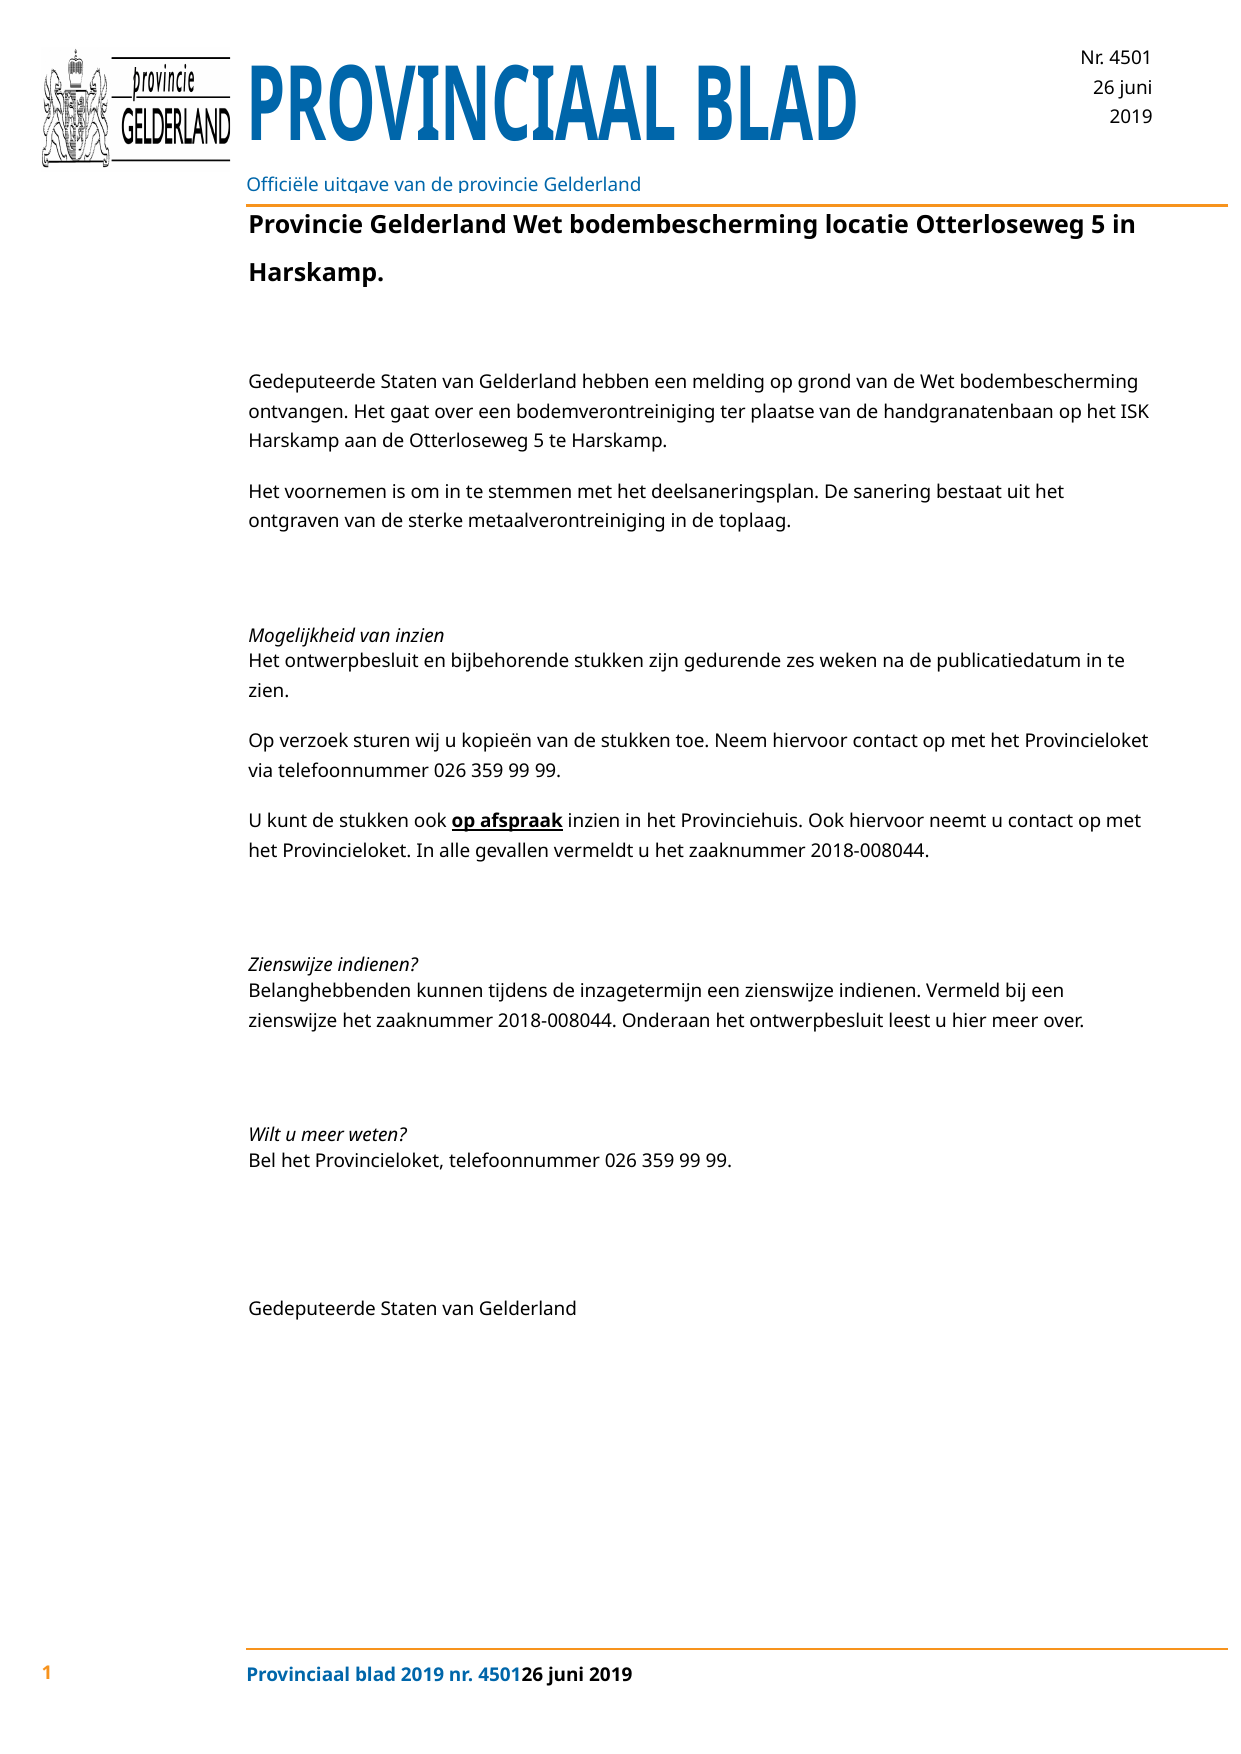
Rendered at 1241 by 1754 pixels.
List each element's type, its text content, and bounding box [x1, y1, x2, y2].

text Het ontwerpbesluit en bijbehorende stukken zijn gedurende zes weken na de publicatiedatum in te zien. [248, 648, 1152, 703]
text Het voornemen is om in te stemmen met het deelsaneringsplan. De sanering bestaat uit het ontgraven van de sterke metaalverontreiniging in de toplaag. [248, 478, 1152, 533]
text Gedeputeerde Staten van Gelderland hebben een melding op grond van de Wet bodembescherming ontvangen. Het gaat over een bodemverontreiniging ter plaatse van de handgranatenbaan op het ISK Harskamp aan de Otterloseweg 5 te Harskamp. [248, 368, 1152, 453]
text Bel het Provincieloket, telefoonnummer 026 359 99 99. [248, 1147, 1152, 1173]
text Provincie Gelderland Wet bodembescherming locatie Otterloseweg 5 in Harskamp. [248, 207, 1152, 288]
text Zienswijze indienen? [248, 952, 1152, 977]
text Op verzoek sturen wij u kopieën van de stukken toe. Neem hiervoor contact op met het Provincieloket via telefoonnummer 026 359 99 99. [248, 728, 1152, 783]
text Mogelijkheid van inzien [248, 622, 1152, 648]
text Belanghebbenden kunnen tijdens de inzagetermijn een zienswijze indienen. Vermeld bij een zienswijze het zaaknummer 2018-008044. Onderaan het ontwerpbesluit leest u hier meer over. [248, 977, 1152, 1033]
picture [41, 47, 231, 172]
text Wilt u meer weten? [248, 1121, 1152, 1147]
text U kunt de stukken ook op afspraak inzien in het Provinciehuis. Ook hiervoor neemt u contact op met het Provincieloket. In alle gevallen vermeldt u het zaaknummer 2018-008044. [248, 808, 1152, 863]
text Gedeputeerde Staten van Gelderland [248, 1296, 1152, 1321]
